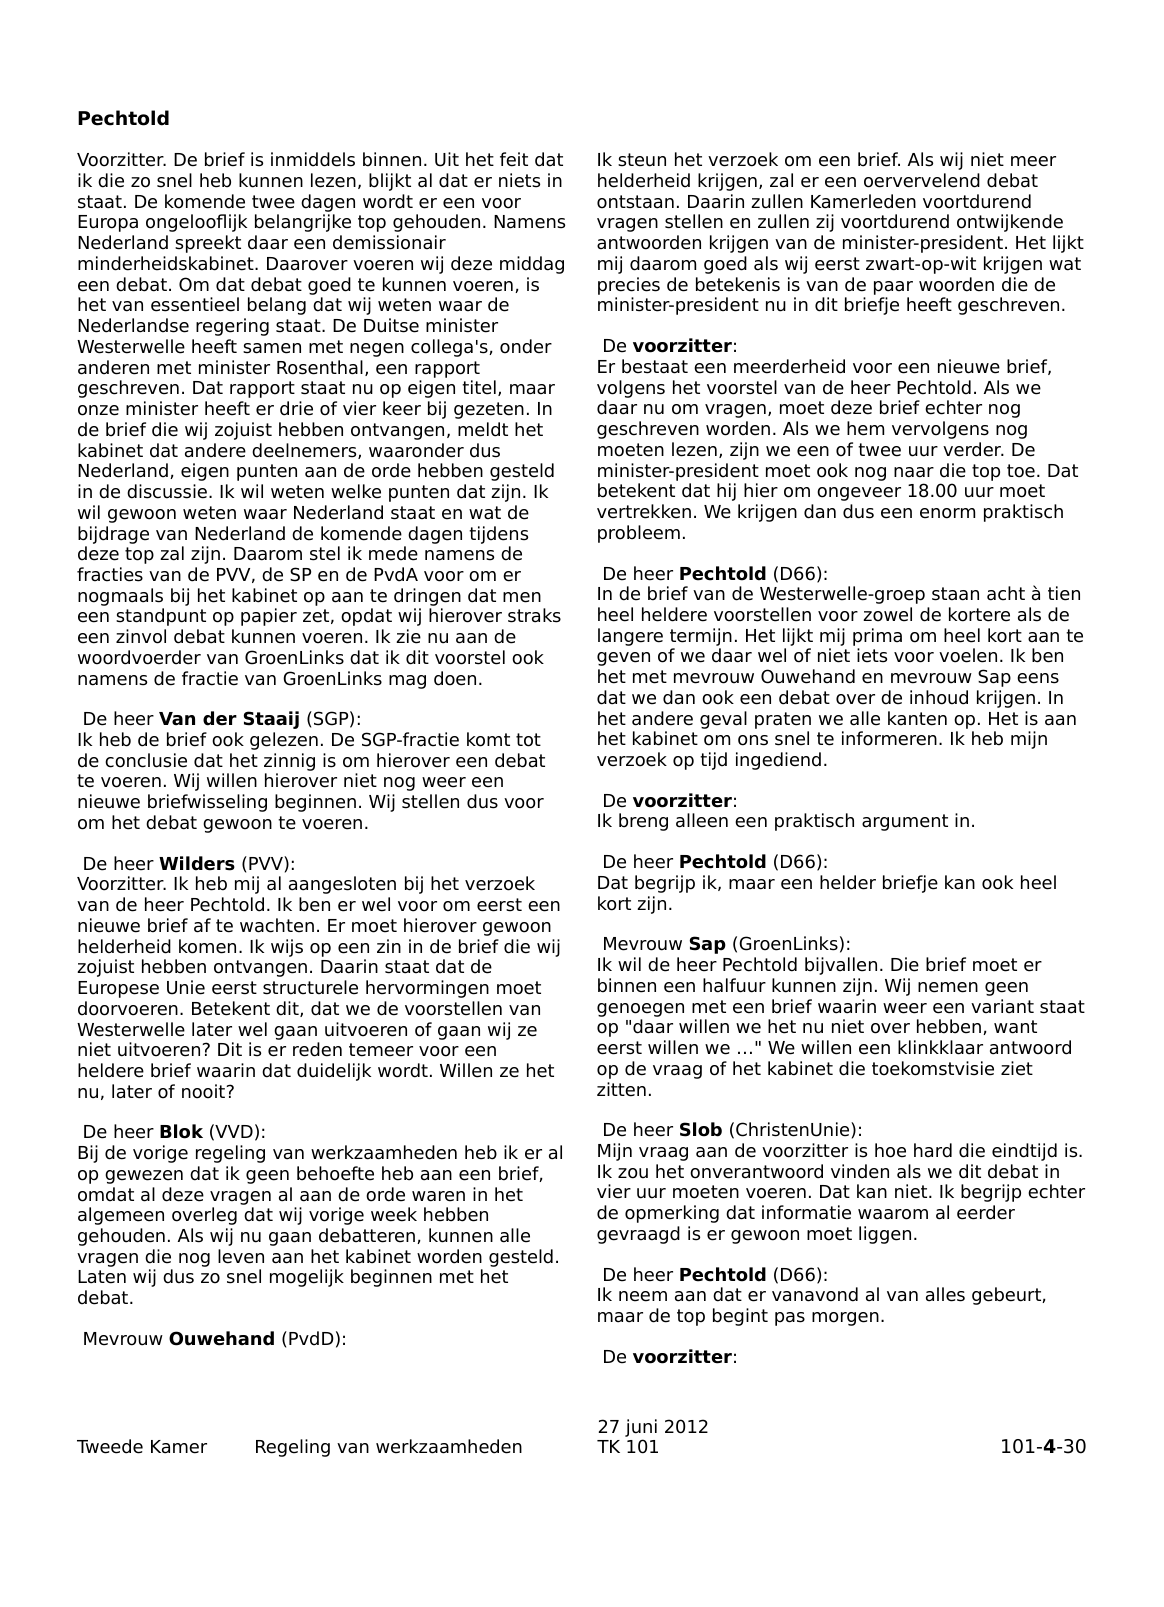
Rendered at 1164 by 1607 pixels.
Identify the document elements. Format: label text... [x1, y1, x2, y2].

text Bij de vorige regeling van werkzaamheden heb ik er al op gewezen dat ik geen behoefte heb aan een brief, omdat al deze vragen al aan de orde waren in het algemeen overleg dat wij vorige week hebben gehouden. Als wij nu gaan debatteren, kunnen alle vragen die nog leven aan het kabinet worden gesteld. Laten wij dus zo snel mogelijk beginnen met het debat. [77, 1143, 567, 1309]
text De voorzitter: [596, 791, 1087, 811]
text Mijn vraag aan de voorzitter is hoe hard die eindtijd is. Ik zou het onverantwoord vinden als we dit debat in vier uur moeten voeren. Dat kan niet. Ik begrijp echter de opmerking dat informatie waarom al eerder gevraagd is er gewoon moet liggen. [596, 1141, 1087, 1244]
text Mevrouw Ouwehand (PvdD): [77, 1329, 567, 1349]
text De heer Wilders (PVV): [77, 853, 567, 874]
text Voorzitter. Ik heb mij al aangesloten bij het verzoek van de heer Pechtold. Ik ben er wel voor om eerst een nieuwe brief af te wachten. Er moet hierover gewoon helderheid komen. Ik wijs op een zin in de brief die wij zojuist hebben ontvangen. Daarin staat dat de Europese Unie eerst structurele hervormingen moet doorvoeren. Betekent dit, dat we de voorstellen van Westerwelle later wel gaan uitvoeren of gaan wij ze niet uitvoeren? Dit is er reden temeer voor een heldere brief waarin dat duidelijk wordt. Willen ze het nu, later of nooit? [77, 874, 567, 1102]
text De heer Blok (VVD): [77, 1122, 567, 1143]
text De heer Pechtold (D66): [596, 1264, 1087, 1285]
text Er bestaat een meerderheid voor een nieuwe brief, volgens het voorstel van de heer Pechtold. Als we daar nu om vragen, moet deze brief echter nog geschreven worden. Als we hem vervolgens nog moeten lezen, zijn we een of twee uur verder. De minister-president moet ook nog naar die top toe. Dat betekent dat hij hier om ongeveer 18.00 uur moet vertrekken. We krijgen dan dus een enorm praktisch probleem. [596, 357, 1087, 543]
text Voorzitter. De brief is inmiddels binnen. Uit het feit dat ik die zo snel heb kunnen lezen, blijkt al dat er niets in staat. De komende twee dagen wordt er een voor Europa ongelooflijk belangrijke top gehouden. Namens Nederland spreekt daar een demissionair minderheidskabinet. Daarover voeren wij deze middag een debat. Om dat debat goed te kunnen voeren, is het van essentieel belang dat wij weten waar de Nederlandse regering staat. De Duitse minister Westerwelle heeft samen met negen collega's, onder anderen met minister Rosenthal, een rapport geschreven. Dat rapport staat nu op eigen titel, maar onze minister heeft er drie of vier keer bij gezeten. In de brief die wij zojuist hebben ontvangen, meldt het kabinet dat andere deelnemers, waaronder dus Nederland, eigen punten aan de orde hebben gesteld in de discussie. Ik wil weten welke punten dat zijn. Ik wil gewoon weten waar Nederland staat en wat de bijdrage van Nederland de komende dagen tijdens deze top zal zijn. Daarom stel ik mede namens de fracties van de PVV, de SP en de PvdA voor om er nogmaals bij het kabinet op aan te dringen dat men een standpunt op papier zet, opdat wij hierover straks een zinvol debat kunnen voeren. Ik zie nu aan de woordvoerder van GroenLinks dat ik dit voorstel ook namens de fractie van GroenLinks mag doen. [77, 150, 567, 689]
text Ik heb de brief ook gelezen. De SGP-fractie komt tot de conclusie dat het zinnig is om hierover een debat te voeren. Wij willen hierover niet nog weer een nieuwe briefwisseling beginnen. Wij stellen dus voor om het debat gewoon te voeren. [77, 730, 567, 833]
text De heer Slob (ChristenUnie): [596, 1120, 1087, 1141]
text De heer Pechtold (D66): [596, 563, 1087, 584]
text Ik wil de heer Pechtold bijvallen. Die brief moet er binnen een halfuur kunnen zijn. Wij nemen geen genoegen met een brief waarin weer een variant staat op "daar willen we het nu niet over hebben, want eerst willen we …" We willen een klinkklaar antwoord op de vraag of het kabinet die toekomstvisie ziet zitten. [596, 955, 1087, 1100]
text Dat begrijp ik, maar een helder briefje kan ook heel kort zijn. [596, 873, 1087, 914]
text De voorzitter: [596, 1347, 1087, 1367]
text Mevrouw Sap (GroenLinks): [596, 934, 1087, 955]
text Ik steun het verzoek om een brief. Als wij niet meer helderheid krijgen, zal er een oervervelend debat ontstaan. Daarin zullen Kamerleden voortdurend vragen stellen en zullen zij voortdurend ontwijkende antwoorden krijgen van de minister-president. Het lijkt mij daarom goed als wij eerst zwart-op-wit krijgen wat precies de betekenis is van de paar woorden die de minister-president nu in dit briefje heeft geschreven. [596, 150, 1087, 316]
text De heer Pechtold (D66): [596, 852, 1087, 873]
text De voorzitter: [596, 336, 1087, 357]
text De heer Van der Staaij (SGP): [77, 709, 567, 730]
text Ik breng alleen een praktisch argument in. [596, 811, 1087, 832]
text In de brief van de Westerwelle-groep staan acht à tien heel heldere voorstellen voor zowel de kortere als de langere termijn. Het lijkt mij prima om heel kort aan te geven of we daar wel of niet iets voor voelen. Ik ben het met mevrouw Ouwehand en mevrouw Sap eens dat we dan ook een debat over de inhoud krijgen. In het andere geval praten we alle kanten op. Het is aan het kabinet om ons snel te informeren. Ik heb mijn verzoek op tijd ingediend. [596, 584, 1087, 771]
text Ik neem aan dat er vanavond al van alles gebeurt, maar de top begint pas morgen. [596, 1285, 1087, 1327]
